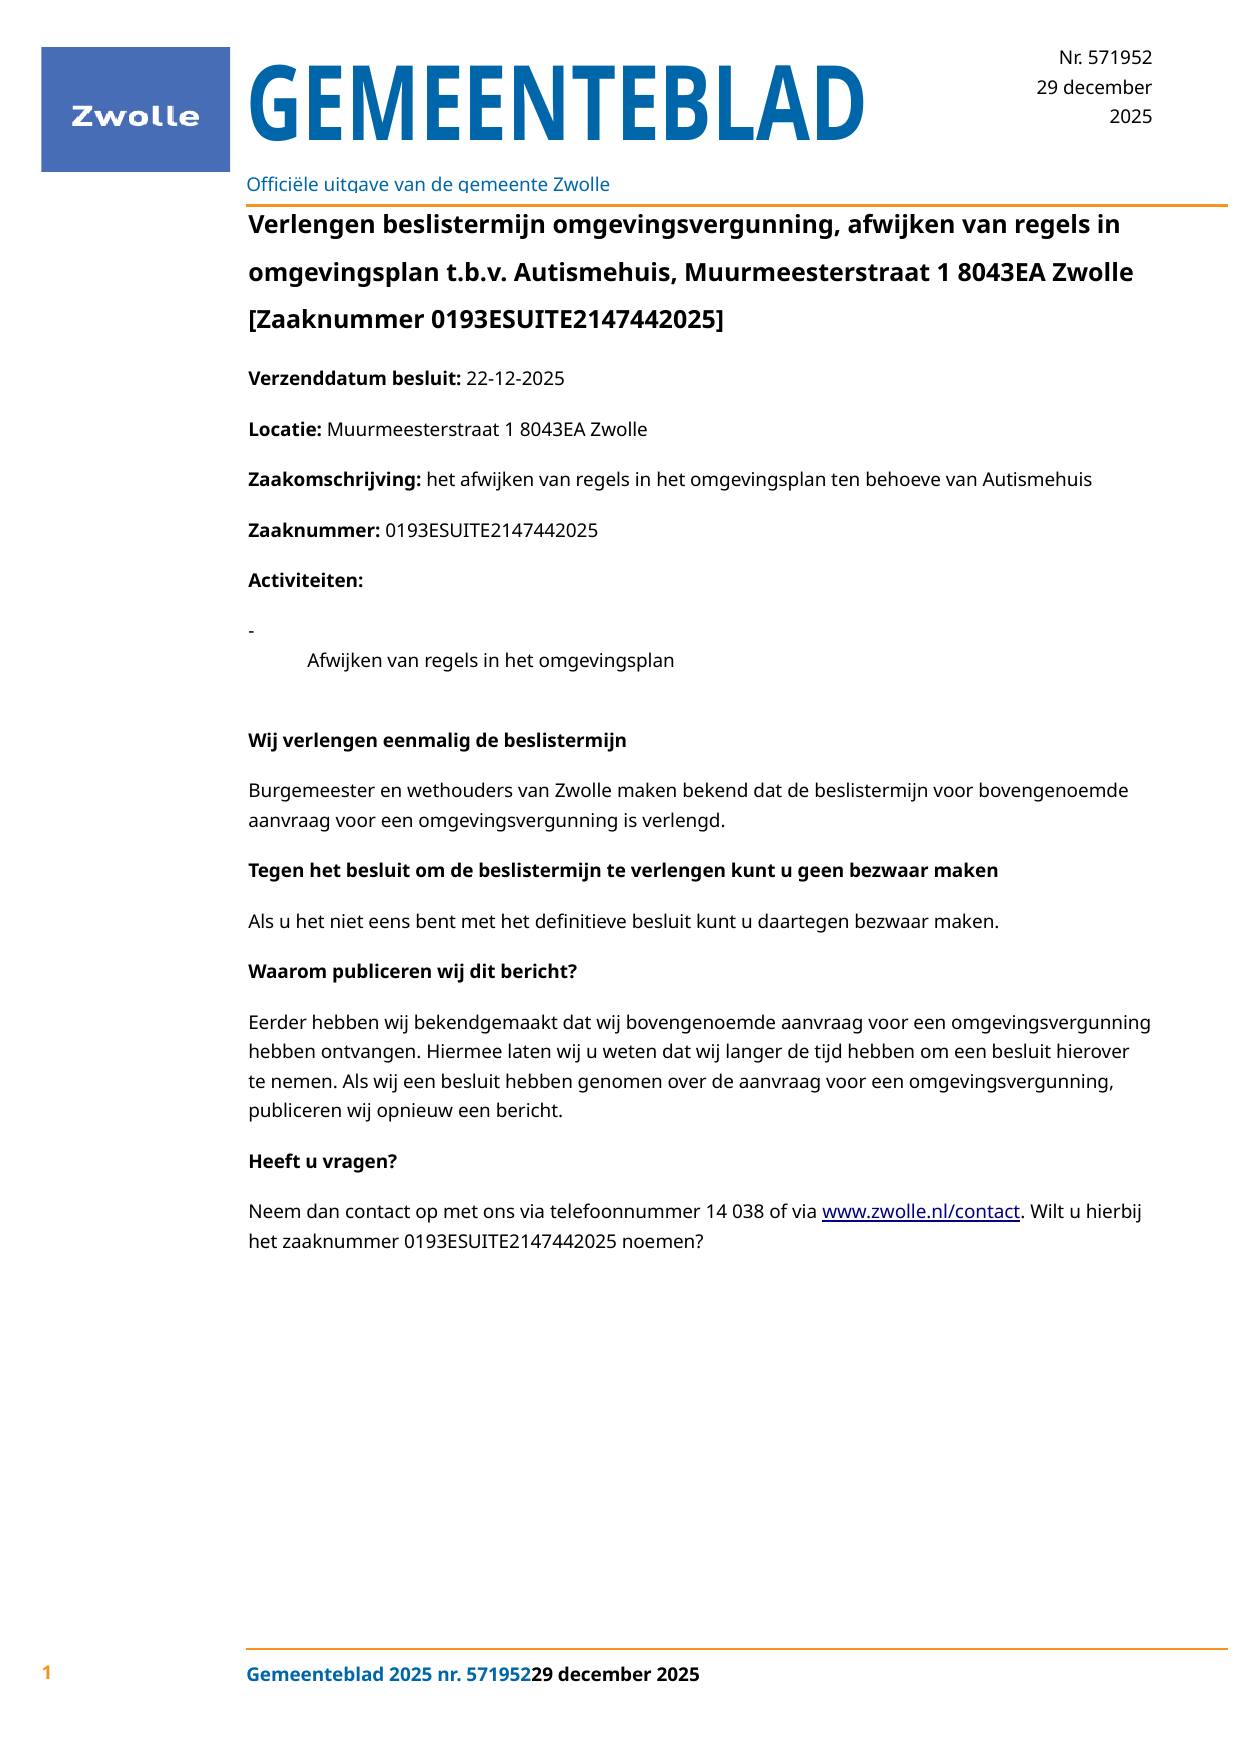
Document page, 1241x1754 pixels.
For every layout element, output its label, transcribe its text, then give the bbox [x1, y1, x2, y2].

picture [41, 47, 231, 172]
text Activiteiten: [248, 567, 1152, 593]
text Neem dan contact op met ons via telefoonnummer 14 038 of via www.zwolle.nl/contact. Wilt u hierbij het zaaknummer 0193ESUITE2147442025 noemen? [248, 1198, 1152, 1254]
text Waarom publiceren wij dit bericht? [248, 958, 1152, 984]
text Als u het niet eens bent met het definitieve besluit kunt u daartegen bezwaar maken. [248, 908, 1152, 934]
text Heeft u vragen? [248, 1148, 1152, 1174]
text Zaaknummer: 0193ESUITE2147442025 [248, 517, 1152, 542]
text Locatie: Muurmeesterstraat 1 8043EA Zwolle [248, 416, 1152, 442]
text Burgemeester en wethouders van Zwolle maken bekend dat de beslistermijn voor bovengenoemde aanvraag voor een omgevingsvergunning is verlengd. [248, 778, 1152, 833]
text Verzenddatum besluit: 22-12-2025 [248, 366, 1152, 391]
text Verlengen beslistermijn omgevingsvergunning, afwijken van regels in omgevingsplan t.b.v. Autismehuis, Muurmeesterstraat 1 8043EA Zwolle [Zaaknummer 0193ESUITE2147442025] [248, 207, 1152, 336]
text Eerder hebben wij bekendgemaakt dat wij bovengenoemde aanvraag voor een omgevingsvergunning hebben ontvangen. Hiermee laten wij u weten dat wij langer de tijd hebben om een besluit hierover te nemen. Als wij een besluit hebben genomen over de aanvraag voor een omgevingsvergunning, publiceren wij opnieuw een bericht. [248, 1009, 1152, 1123]
text Zaakomschrijving: het afwijken van regels in het omgevingsplan ten behoeve van Autismehuis [248, 466, 1152, 492]
text Wij verlengen eenmalig de beslistermijn [248, 727, 1152, 753]
text Tegen het besluit om de beslistermijn te verlengen kunt u geen bezwaar maken [248, 858, 1152, 883]
list Afwijken van regels in het omgevingsplan [248, 647, 1152, 673]
